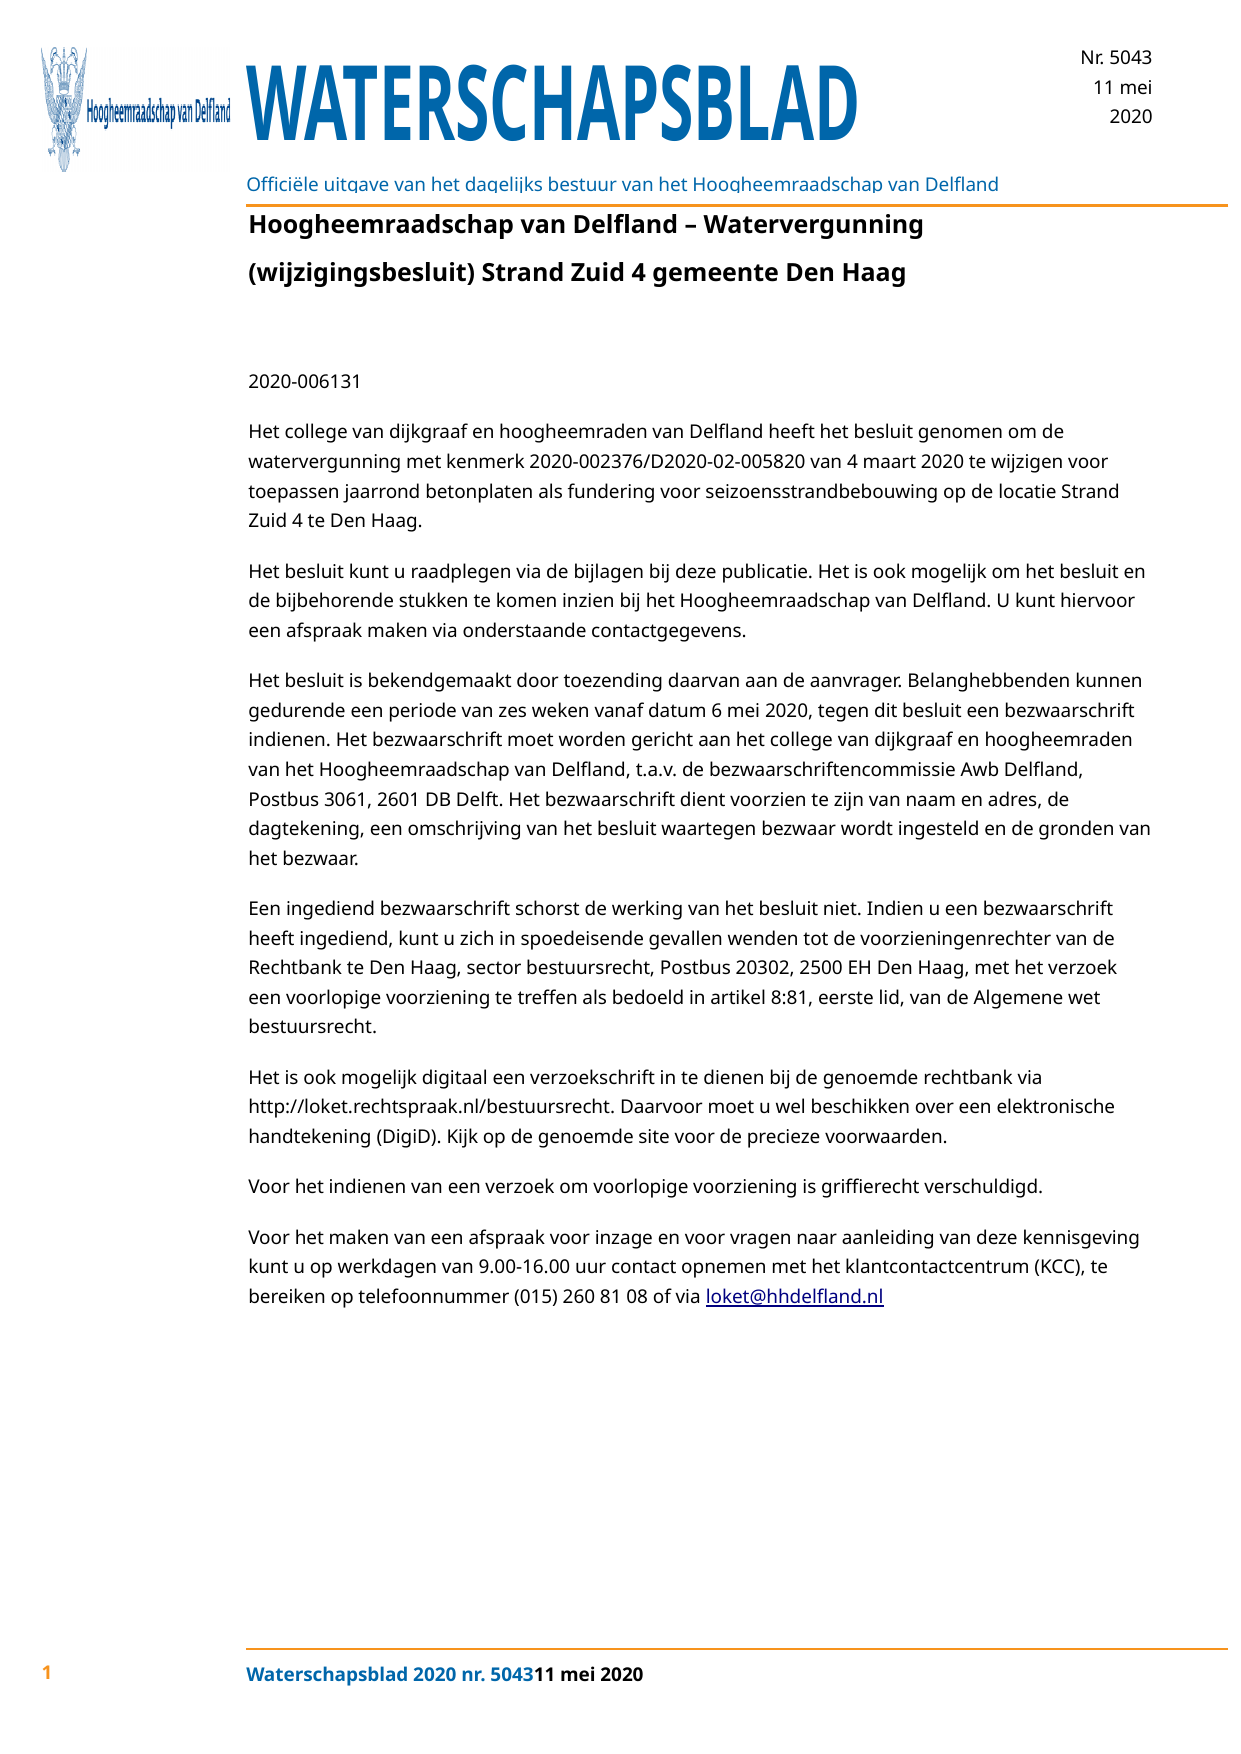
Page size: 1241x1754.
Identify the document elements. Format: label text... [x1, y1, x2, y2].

text Het college van dijkgraaf en hoogheemraden van Delfland heeft het besluit genomen om de watervergunning met kenmerk 2020-002376/D2020-02-005820 van 4 maart 2020 te wijzigen voor toepassen jaarrond betonplaten als fundering voor seizoensstrandbebouwing op de locatie Strand Zuid 4 te Den Haag. [248, 419, 1152, 533]
text Het is ook mogelijk digitaal een verzoekschrift in te dienen bij de genoemde rechtbank via http://loket.rechtspraak.nl/bestuursrecht. Daarvoor moet u wel beschikken over een elektronische handtekening (DigiD). Kijk op de genoemde site voor de precieze voorwaarden. [248, 1064, 1152, 1149]
picture [41, 47, 231, 172]
text Het besluit kunt u raadplegen via de bijlagen bij deze publicatie. Het is ook mogelijk om het besluit en de bijbehorende stukken te komen inzien bij het Hoogheemraadschap van Delfland. U kunt hiervoor een afspraak maken via onderstaande contactgegevens. [248, 558, 1152, 643]
text Hoogheemraadschap van Delfland – Watervergunning (wijzigingsbesluit) Strand Zuid 4 gemeente Den Haag [248, 207, 1152, 288]
text Het besluit is bekendgemaakt door toezending daarvan aan de aanvrager. Belanghebbenden kunnen gedurende een periode van zes weken vanaf datum 6 mei 2020, tegen dit besluit een bezwaarschrift indienen. Het bezwaarschrift moet worden gericht aan het college van dijkgraaf en hoogheemraden van het Hoogheemraadschap van Delfland, t.a.v. de bezwaarschriftencommissie Awb Delfland, Postbus 3061, 2601 DB Delft. Het bezwaarschrift dient voorzien te zijn van naam en adres, de dagtekening, een omschrijving van het besluit waartegen bezwaar wordt ingesteld en de gronden van het bezwaar. [248, 667, 1152, 871]
text Voor het indienen van een verzoek om voorlopige voorziening is griffierecht verschuldigd. [248, 1174, 1152, 1199]
text Een ingediend bezwaarschrift schorst de werking van het besluit niet. Indien u een bezwaarschrift heeft ingediend, kunt u zich in spoedeisende gevallen wenden tot de voorzieningenrechter van de Rechtbank te Den Haag, sector bestuursrecht, Postbus 20302, 2500 EH Den Haag, met het verzoek een voorlopige voorziening te treffen als bedoeld in artikel 8:81, eerste lid, van de Algemene wet bestuursrecht. [248, 895, 1152, 1039]
text 2020-006131 [248, 368, 1152, 394]
text Voor het maken van een afspraak voor inzage en voor vragen naar aanleiding van deze kennisgeving kunt u op werkdagen van 9.00-16.00 uur contact opnemen met het klantcontactcentrum (KCC), te bereiken op telefoonnummer (015) 260 81 08 of via loket@hhdelfland.nl [248, 1224, 1152, 1309]
